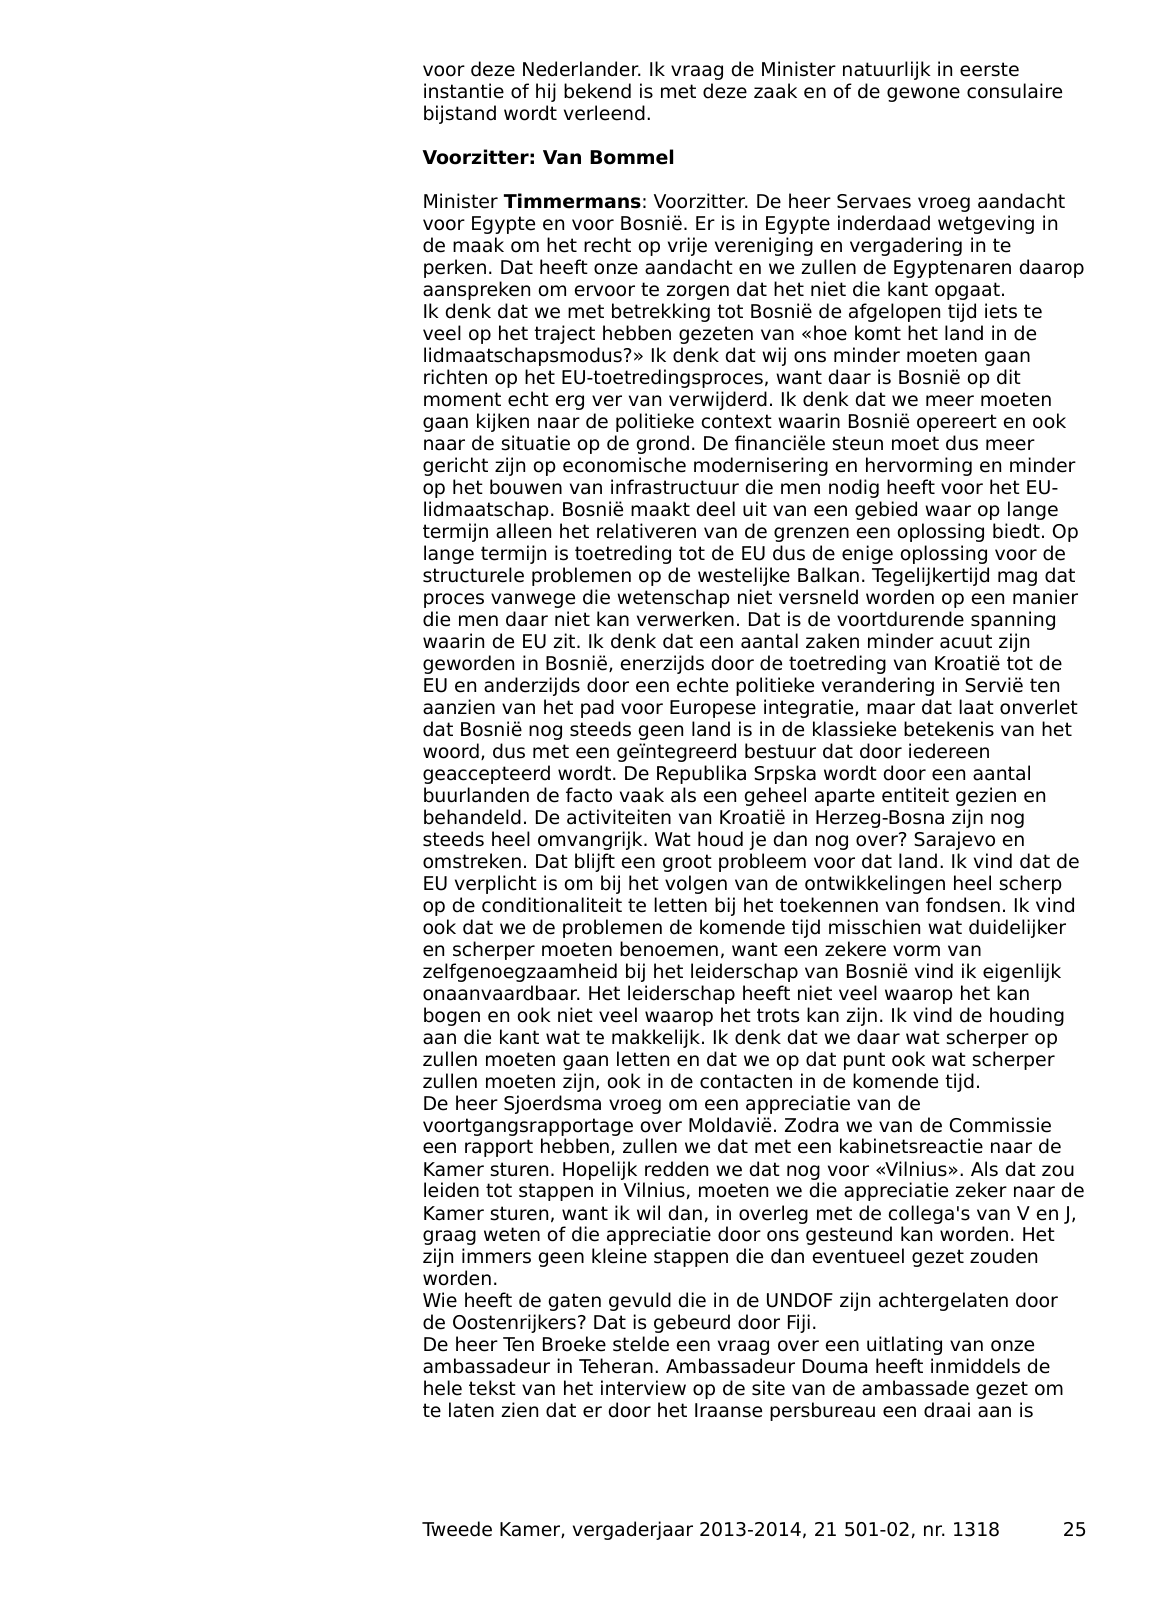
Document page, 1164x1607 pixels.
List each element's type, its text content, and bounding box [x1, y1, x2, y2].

text Ik denk dat we met betrekking tot Bosnië de afgelopen tijd iets te veel op het traject hebben gezeten van «hoe komt het land in de lidmaatschapsmodus?» Ik denk dat wij ons minder moeten gaan richten op het EU-toetredingsproces, want daar is Bosnië op dit moment echt erg ver van verwijderd. Ik denk dat we meer moeten gaan kijken naar de politieke context waarin Bosnië opereert en ook naar de situatie op de grond. De financiële steun moet dus meer gericht zijn op economische modernisering en hervorming en minder op het bouwen van infrastructuur die men nodig heeft voor het EU-lidmaatschap. Bosnië maakt deel uit van een gebied waar op lange termijn alleen het relativeren van de grenzen een oplossing biedt. Op lange termijn is toetreding tot de EU dus de enige oplossing voor de structurele problemen op de westelijke Balkan. Tegelijkertijd mag dat proces vanwege die wetenschap niet versneld worden op een manier die men daar niet kan verwerken. Dat is de voortdurende spanning waarin de EU zit. Ik denk dat een aantal zaken minder acuut zijn geworden in Bosnië, enerzijds door de toetreding van Kroatië tot de EU en anderzijds door een echte politieke verandering in Servië ten aanzien van het pad voor Europese integratie, maar dat laat onverlet dat Bosnië nog steeds geen land is in de klassieke betekenis van het woord, dus met een geïntegreerd bestuur dat door iedereen geaccepteerd wordt. De Republika Srpska wordt door een aantal buurlanden de facto vaak als een geheel aparte entiteit gezien en behandeld. De activiteiten van Kroatië in Herzeg-Bosna zijn nog steeds heel omvangrijk. Wat houd je dan nog over? Sarajevo en omstreken. Dat blijft een groot probleem voor dat land. Ik vind dat de EU verplicht is om bij het volgen van de ontwikkelingen heel scherp op de conditionaliteit te letten bij het toekennen van fondsen. Ik vind ook dat we de problemen de komende tijd misschien wat duidelijker en scherper moeten benoemen, want een zekere vorm van zelfgenoegzaamheid bij het leiderschap van Bosnië vind ik eigenlijk onaanvaardbaar. Het leiderschap heeft niet veel waarop het kan bogen en ook niet veel waarop het trots kan zijn. Ik vind de houding aan die kant wat te makkelijk. Ik denk dat we daar wat scherper op zullen moeten gaan letten en dat we op dat punt ook wat scherper zullen moeten zijn, ook in de contacten in de komende tijd. [422, 301, 1087, 1092]
text De heer Sjoerdsma vroeg om een appreciatie van de voortgangsrapportage over Moldavië. Zodra we van de Commissie een rapport hebben, zullen we dat met een kabinetsreactie naar de Kamer sturen. Hopelijk redden we dat nog voor «Vilnius». Als dat zou leiden tot stappen in Vilnius, moeten we die appreciatie zeker naar de Kamer sturen, want ik wil dan, in overleg met de collega's van V en J, graag weten of die appreciatie door ons gesteund kan worden. Het zijn immers geen kleine stappen die dan eventueel gezet zouden worden. [422, 1092, 1087, 1290]
text voor deze Nederlander. Ik vraag de Minister natuurlijk in eerste instantie of hij bekend is met deze zaak en of de gewone consulaire bijstand wordt verleend. [422, 59, 1087, 125]
text Minister Timmermans: Voorzitter. De heer Servaes vroeg aandacht voor Egypte en voor Bosnië. Er is in Egypte inderdaad wetgeving in de maak om het recht op vrije vereniging en vergadering in te perken. Dat heeft onze aandacht en we zullen de Egyptenaren daarop aanspreken om ervoor te zorgen dat het niet die kant opgaat. [422, 191, 1087, 301]
text De heer Ten Broeke stelde een vraag over een uitlating van onze ambassadeur in Teheran. Ambassadeur Douma heeft inmiddels de hele tekst van het interview op de site van de ambassade gezet om te laten zien dat er door het Iraanse persbureau een draai aan is [422, 1334, 1087, 1422]
text Wie heeft de gaten gevuld die in de UNDOF zijn achtergelaten door de Oostenrijkers? Dat is gebeurd door Fiji. [422, 1290, 1087, 1334]
text Voorzitter: Van Bommel [422, 147, 1087, 169]
